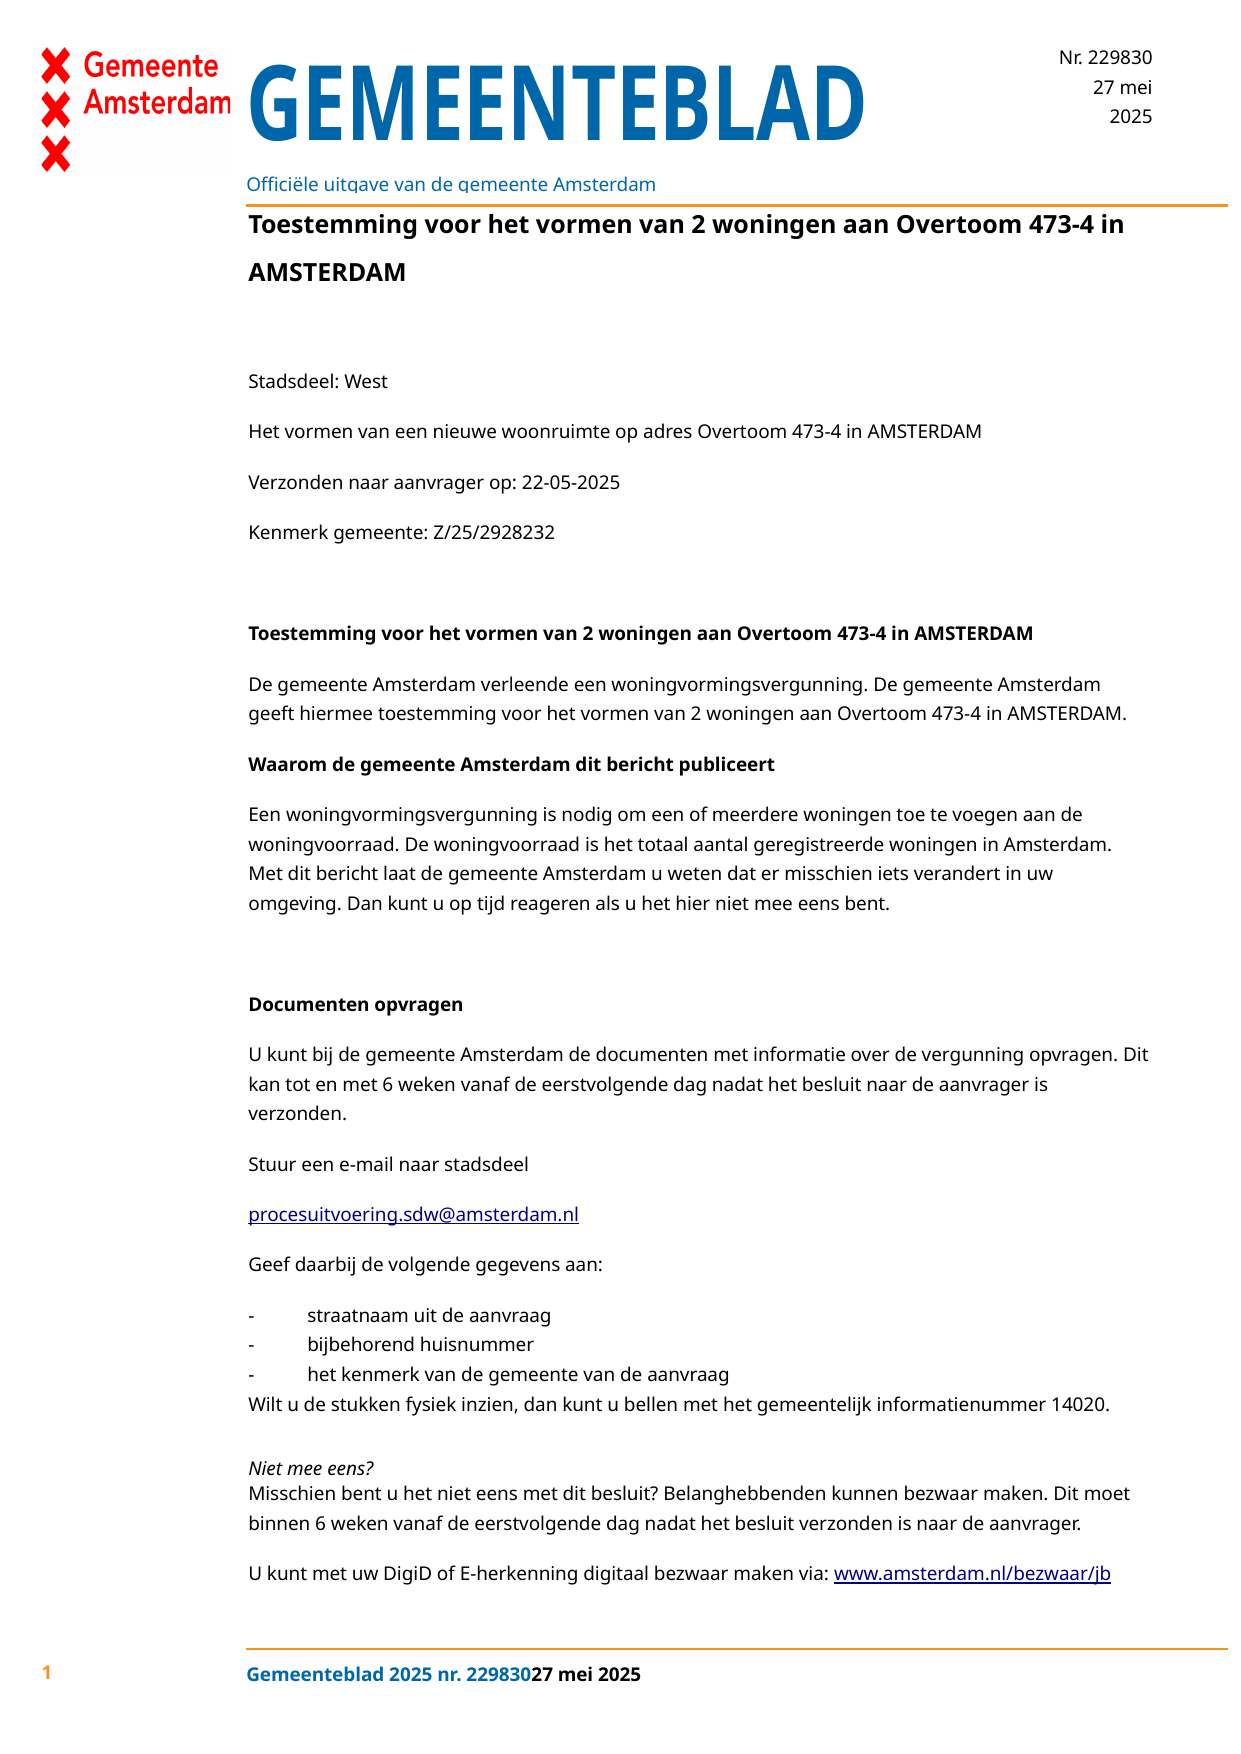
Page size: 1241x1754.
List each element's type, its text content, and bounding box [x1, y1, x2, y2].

text Documenten opvragen [248, 991, 1152, 1017]
text Stadsdeel: West [248, 368, 1152, 394]
text Een woningvormingsvergunning is nodig om een of meerdere woningen toe te voegen aan de woningvoorraad. De woningvoorraad is het totaal aantal geregistreerde woningen in Amsterdam. Met dit bericht laat de gemeente Amsterdam u weten dat er misschien iets verandert in uw omgeving. Dan kunt u op tijd reageren als u het hier niet mee eens bent. [248, 801, 1152, 916]
text Het vormen van een nieuwe woonruimte op adres Overtoom 473-4 in AMSTERDAM [248, 419, 1152, 444]
text U kunt bij de gemeente Amsterdam de documenten met informatie over de vergunning opvragen. Dit kan tot en met 6 weken vanaf de eerstvolgende dag nadat het besluit naar de aanvrager is verzonden. [248, 1041, 1152, 1126]
text Waarom de gemeente Amsterdam dit bericht publiceert [248, 751, 1152, 777]
text Stuur een e-mail naar stadsdeel [248, 1151, 1152, 1177]
text Kenmerk gemeente: Z/25/2928232 [248, 519, 1152, 545]
list het kenmerk van de gemeente van de aanvraag [248, 1361, 1152, 1387]
text Toestemming voor het vormen van 2 woningen aan Overtoom 473-4 in AMSTERDAM [248, 207, 1152, 288]
text Toestemming voor het vormen van 2 woningen aan Overtoom 473-4 in AMSTERDAM [248, 620, 1152, 646]
text Verzonden naar aanvrager op: 22-05-2025 [248, 469, 1152, 495]
text Misschien bent u het niet eens met dit besluit? Belanghebbenden kunnen bezwaar maken. Dit moet binnen 6 weken vanaf de eerstvolgende dag nadat het besluit verzonden is naar de aanvrager. [248, 1481, 1152, 1536]
list bijbehorend huisnummer [248, 1332, 1152, 1357]
text Niet mee eens? [248, 1455, 1152, 1481]
text Geef daarbij de volgende gegevens aan: [248, 1252, 1152, 1277]
list straatnaam uit de aanvraag [248, 1302, 1152, 1328]
picture [41, 47, 231, 172]
text U kunt met uw DigiD of E-herkenning digitaal bezwaar maken via: www.amsterdam.nl/bezwaar/jb [248, 1561, 1152, 1586]
text Wilt u de stukken fysiek inzien, dan kunt u bellen met het gemeentelijk informatienummer 14020. [248, 1391, 1152, 1417]
text De gemeente Amsterdam verleende een woningvormingsvergunning. De gemeente Amsterdam geeft hiermee toestemming voor het vormen van 2 woningen aan Overtoom 473-4 in AMSTERDAM. [248, 671, 1152, 726]
text procesuitvoering.sdw@amsterdam.nl [248, 1201, 1152, 1227]
